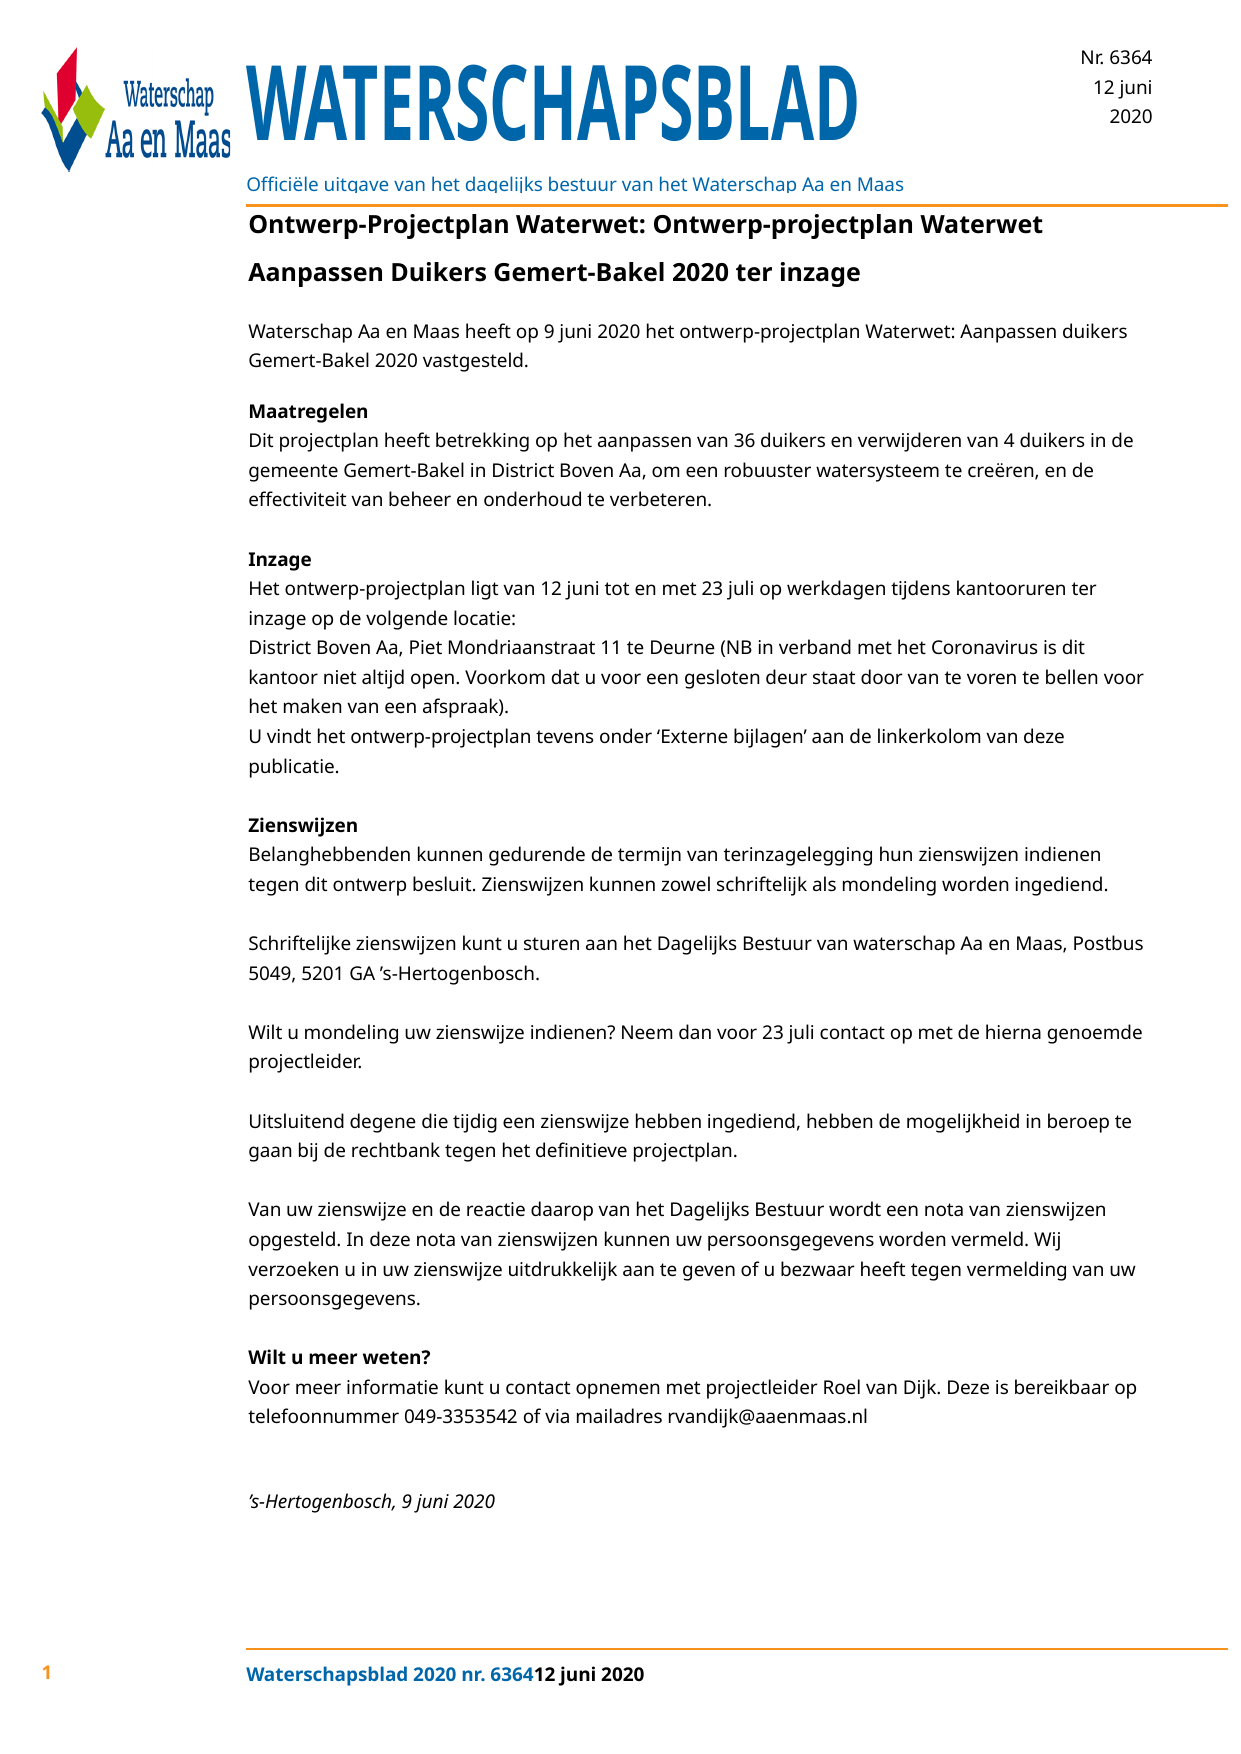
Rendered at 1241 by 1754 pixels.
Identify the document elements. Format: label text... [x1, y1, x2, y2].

text U vindt het ontwerp-projectplan tevens onder ‘Externe bijlagen’ aan de linkerkolom van deze publicatie. [248, 723, 1152, 778]
text ’s-Hertogenbosch, 9 juni 2020 [248, 1488, 1152, 1514]
picture [41, 47, 231, 172]
text Wilt u mondeling uw zienswijze indienen? Neem dan voor 23 juli contact op met de hierna genoemde projectleider. [248, 1019, 1152, 1074]
text Dit projectplan heeft betrekking op het aanpassen van 36 duikers en verwijderen van 4 duikers in de gemeente Gemert-Bakel in District Boven Aa, om een robuuster watersysteem te creëren, en de effectiviteit van beheer en onderhoud te verbeteren. [248, 427, 1152, 512]
text Het ontwerp-projectplan ligt van 12 juni tot en met 23 juli op werkdagen tijdens kantooruren ter inzage op de volgende locatie: [248, 575, 1152, 631]
text Schriftelijke zienswijzen kunt u sturen aan het Dagelijks Bestuur van waterschap Aa en Maas, Postbus 5049, 5201 GA ’s-Hertogenbosch. [248, 930, 1152, 986]
text Van uw zienswijze en de reactie daarop van het Dagelijks Bestuur wordt een nota van zienswijzen opgesteld. In deze nota van zienswijzen kunnen uw persoonsgegevens worden vermeld. Wij verzoeken u in uw zienswijze uitdrukkelijk aan te geven of u bezwaar heeft tegen vermelding van uw persoonsgegevens. [248, 1197, 1152, 1311]
text Maatregelen [248, 398, 1152, 423]
text Ontwerp-Projectplan Waterwet: Ontwerp-projectplan Waterwet Aanpassen Duikers Gemert-Bakel 2020 ter inzage [248, 207, 1152, 288]
text Waterschap Aa en Maas heeft op 9 juni 2020 het ontwerp-projectplan Waterwet: Aanpassen duikers Gemert-Bakel 2020 vastgesteld. [248, 318, 1152, 373]
text Inzage [248, 546, 1152, 571]
text Voor meer informatie kunt u contact opnemen met projectleider Roel van Dijk. Deze is bereikbaar op telefoonnummer 049-3353542 of via mailadres rvandijk@aaenmaas.nl [248, 1374, 1152, 1429]
text Uitsluitend degene die tijdig een zienswijze hebben ingediend, hebben de mogelijkheid in beroep te gaan bij de rechtbank tegen het definitieve projectplan. [248, 1108, 1152, 1163]
text District Boven Aa, Piet Mondriaanstraat 11 te Deurne (NB in verband met het Coronavirus is dit kantoor niet altijd open. Voorkom dat u voor een gesloten deur staat door van te voren te bellen voor het maken van een afspraak). [248, 634, 1152, 719]
text Wilt u meer weten? [248, 1344, 1152, 1370]
text Zienswijzen [248, 812, 1152, 838]
text Belanghebbenden kunnen gedurende de termijn van terinzagelegging hun zienswijzen indienen tegen dit ontwerp besluit. Zienswijzen kunnen zowel schriftelijk als mondeling worden ingediend. [248, 842, 1152, 897]
